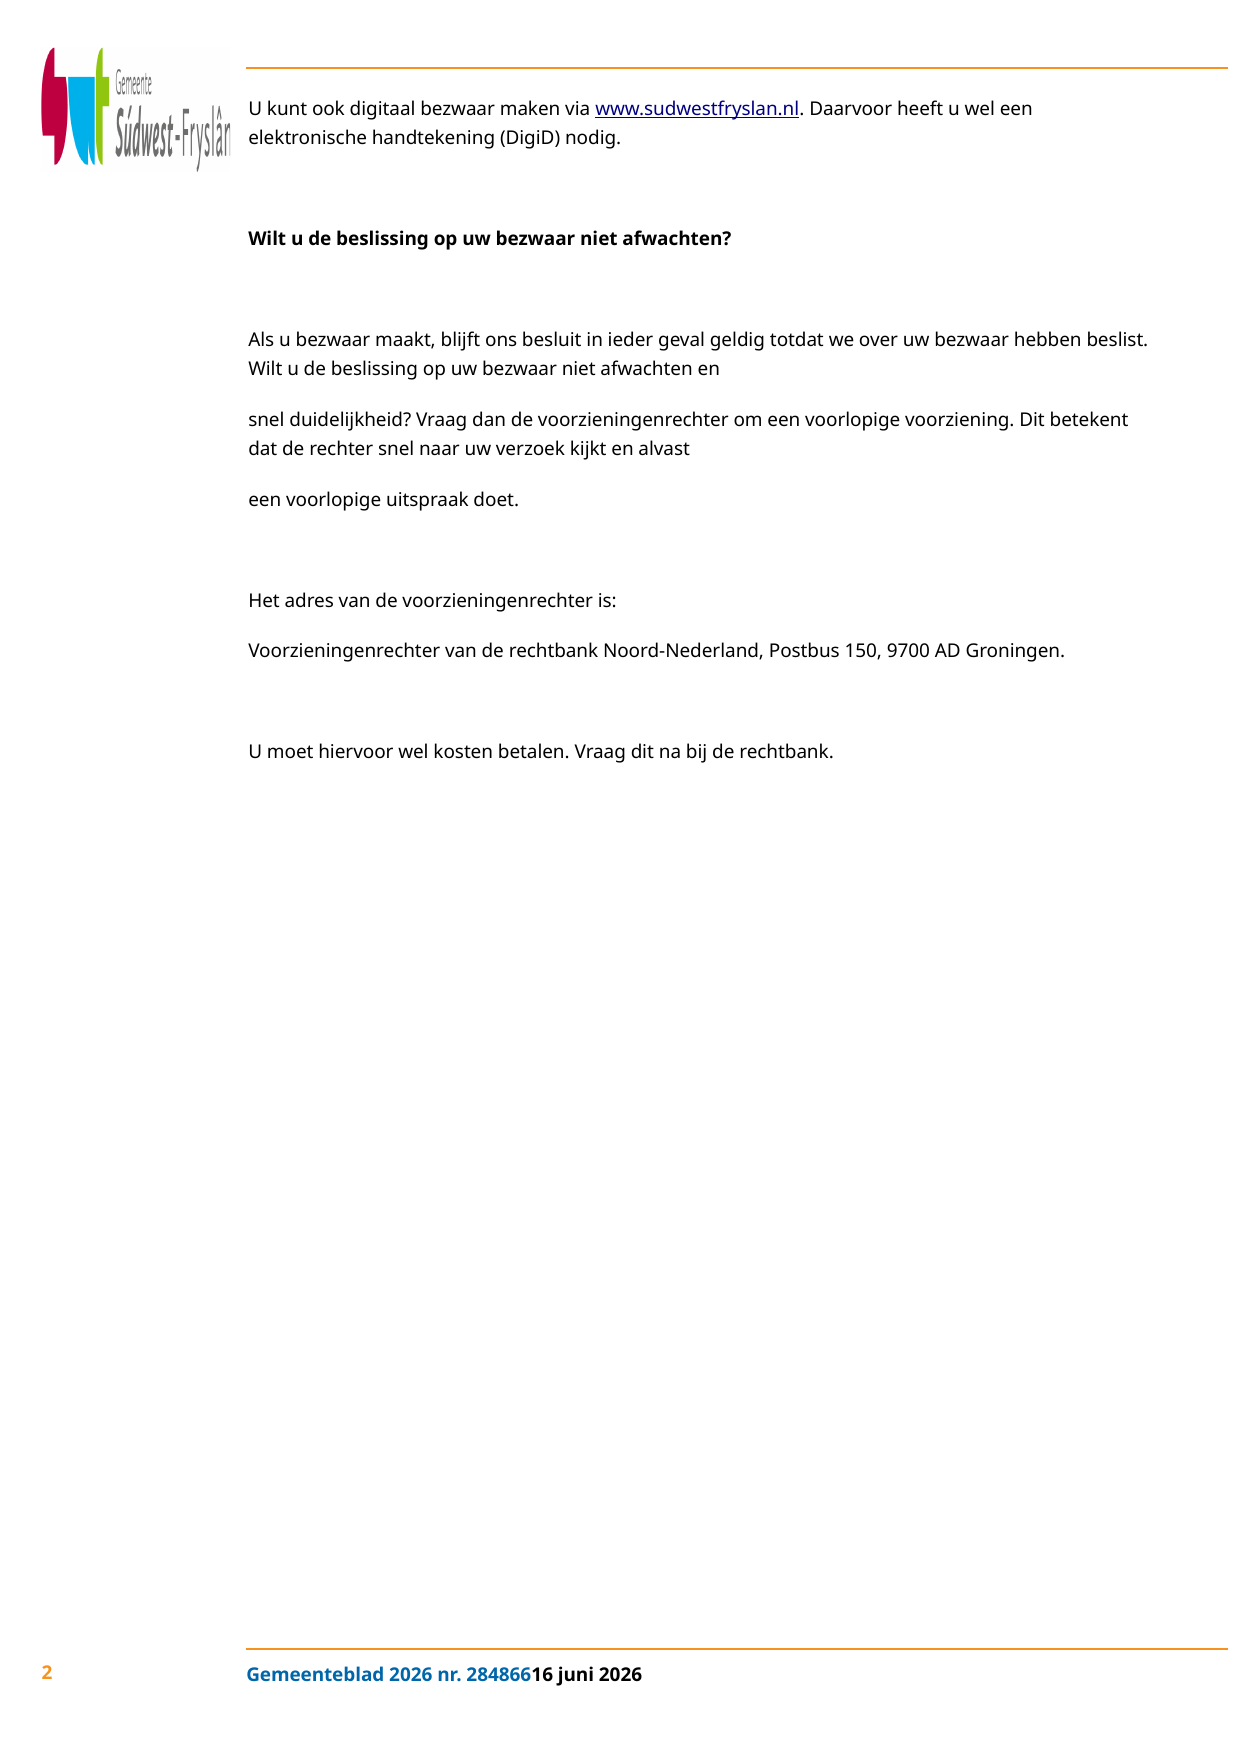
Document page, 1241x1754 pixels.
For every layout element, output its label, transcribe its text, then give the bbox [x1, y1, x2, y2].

text U moet hiervoor wel kosten betalen. Vraag dit na bij de rechtbank. [248, 738, 1152, 764]
text Het adres van de voorzieningenrechter is: [248, 587, 1152, 613]
text snel duidelijkheid? Vraag dan de voorzieningenrechter om een voorlopige voorziening. Dit betekent dat de rechter snel naar uw verzoek kijkt en alvast [248, 406, 1152, 461]
picture [41, 47, 231, 172]
text een voorlopige uitspraak doet. [248, 486, 1152, 512]
text U kunt ook digitaal bezwaar maken via www.sudwestfryslan.nl. Daarvoor heeft u wel een elektronische handtekening (DigiD) nodig. [248, 95, 1152, 150]
text Voorzieningenrechter van de rechtbank Noord-Nederland, Postbus 150, 9700 AD Groningen. [248, 637, 1152, 663]
text Als u bezwaar maakt, blijft ons besluit in ieder geval geldig totdat we over uw bezwaar hebben beslist. Wilt u de beslissing op uw bezwaar niet afwachten en [248, 326, 1152, 381]
text Wilt u de beslissing op uw bezwaar niet afwachten? [248, 225, 1152, 251]
